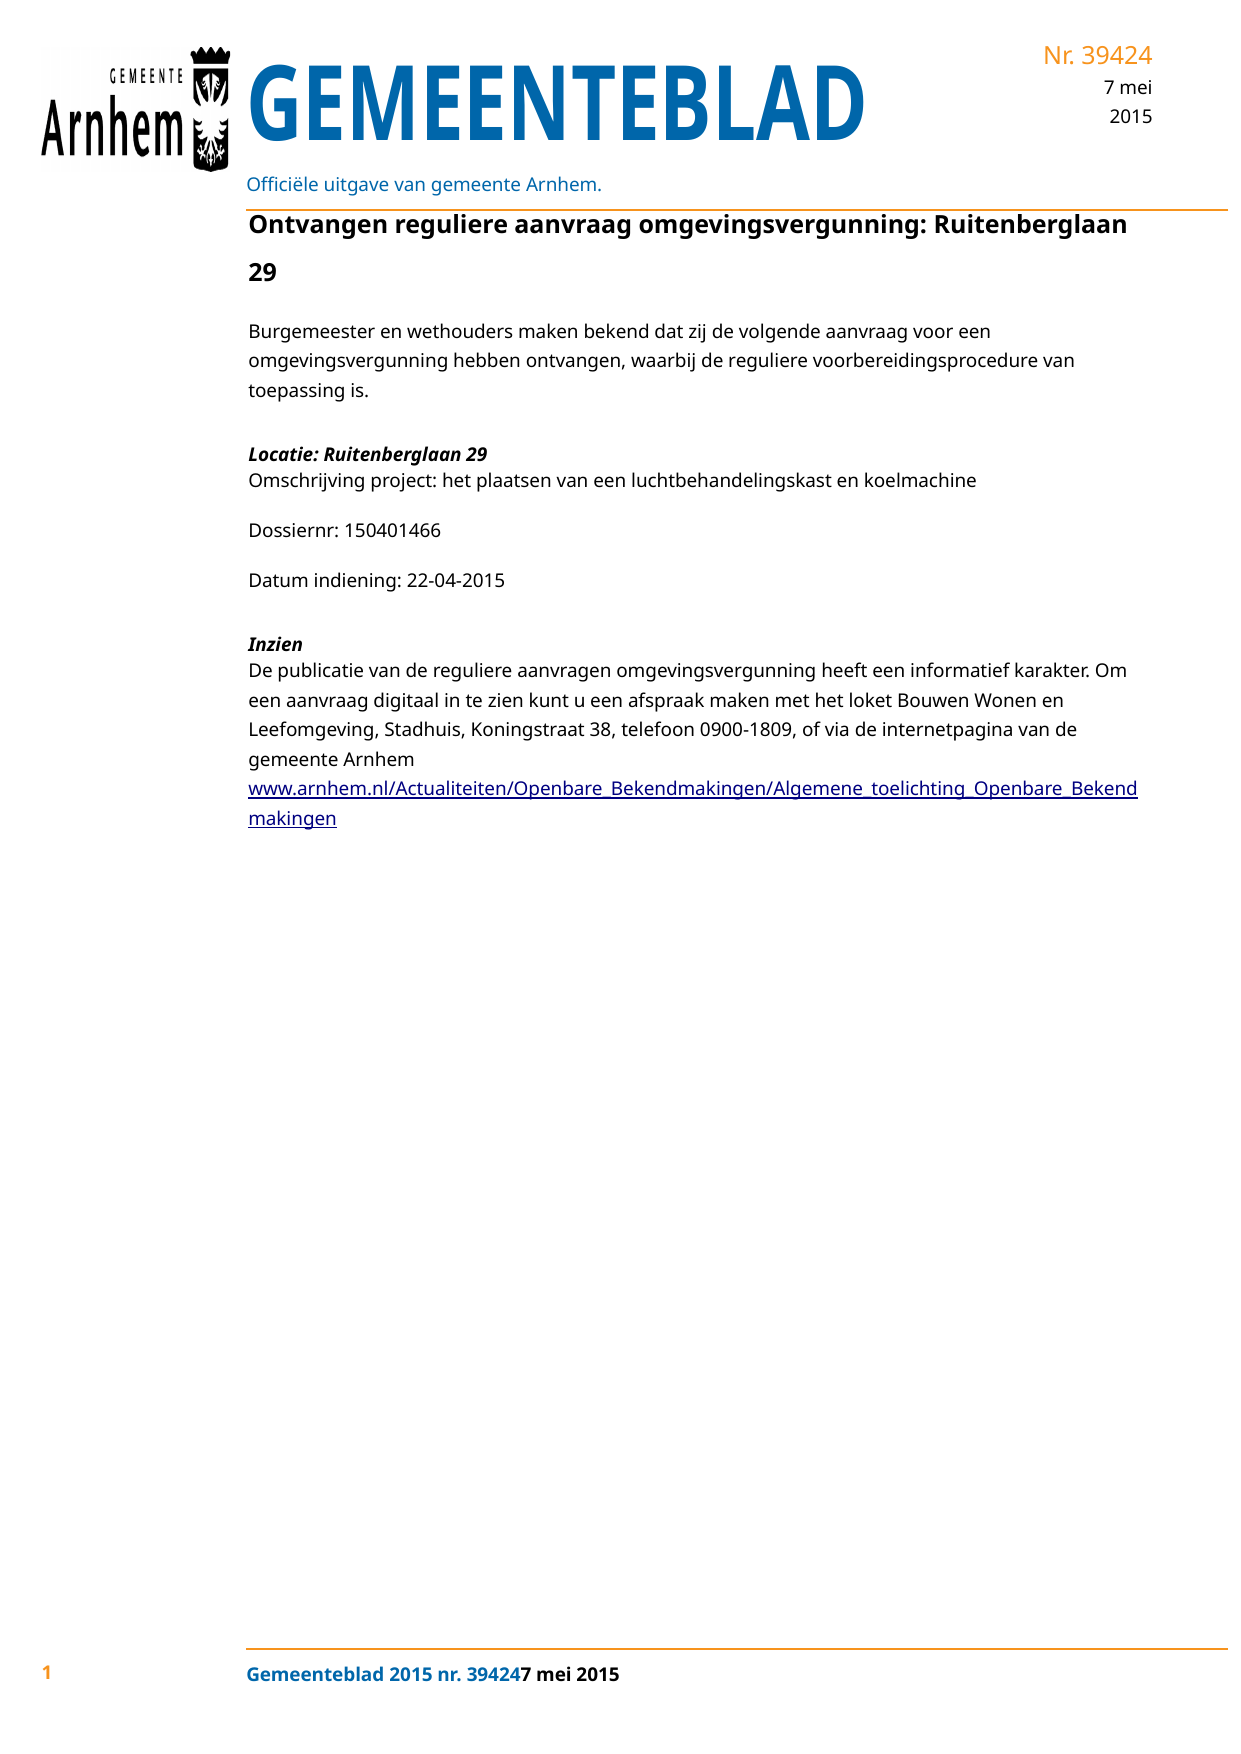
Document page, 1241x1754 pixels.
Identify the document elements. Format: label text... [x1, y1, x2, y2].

text Omschrijving project: het plaatsen van een luchtbehandelingskast en koelmachine [248, 467, 1152, 492]
text Burgemeester en wethouders maken bekend dat zij de volgende aanvraag voor een omgevingsvergunning hebben ontvangen, waarbij de reguliere voorbereidingsprocedure van toepassing is. [248, 318, 1152, 403]
text Dossiernr: 150401466 [248, 517, 1152, 543]
text Datum indiening: 22-04-2015 [248, 568, 1152, 593]
picture [41, 47, 231, 172]
text Locatie: Ruitenberglaan 29 [248, 441, 1152, 467]
text De publicatie van de reguliere aanvragen omgevingsvergunning heeft een informatief karakter. Om een aanvraag digitaal in te zien kunt u een afspraak maken met het loket Bouwen Wonen en Leefomgeving, Stadhuis, Koningstraat 38, telefoon 0900-1809, of via de internetpagina van de gemeente Arnhem www.arnhem.nl/Actualiteiten/Openbare_Bekendmakingen/Algemene_toelichting_Openbare_Bekendmakingen [248, 657, 1152, 831]
text Inzien [248, 632, 1152, 657]
text Ontvangen reguliere aanvraag omgevingsvergunning: Ruitenberglaan 29 [248, 211, 1152, 288]
